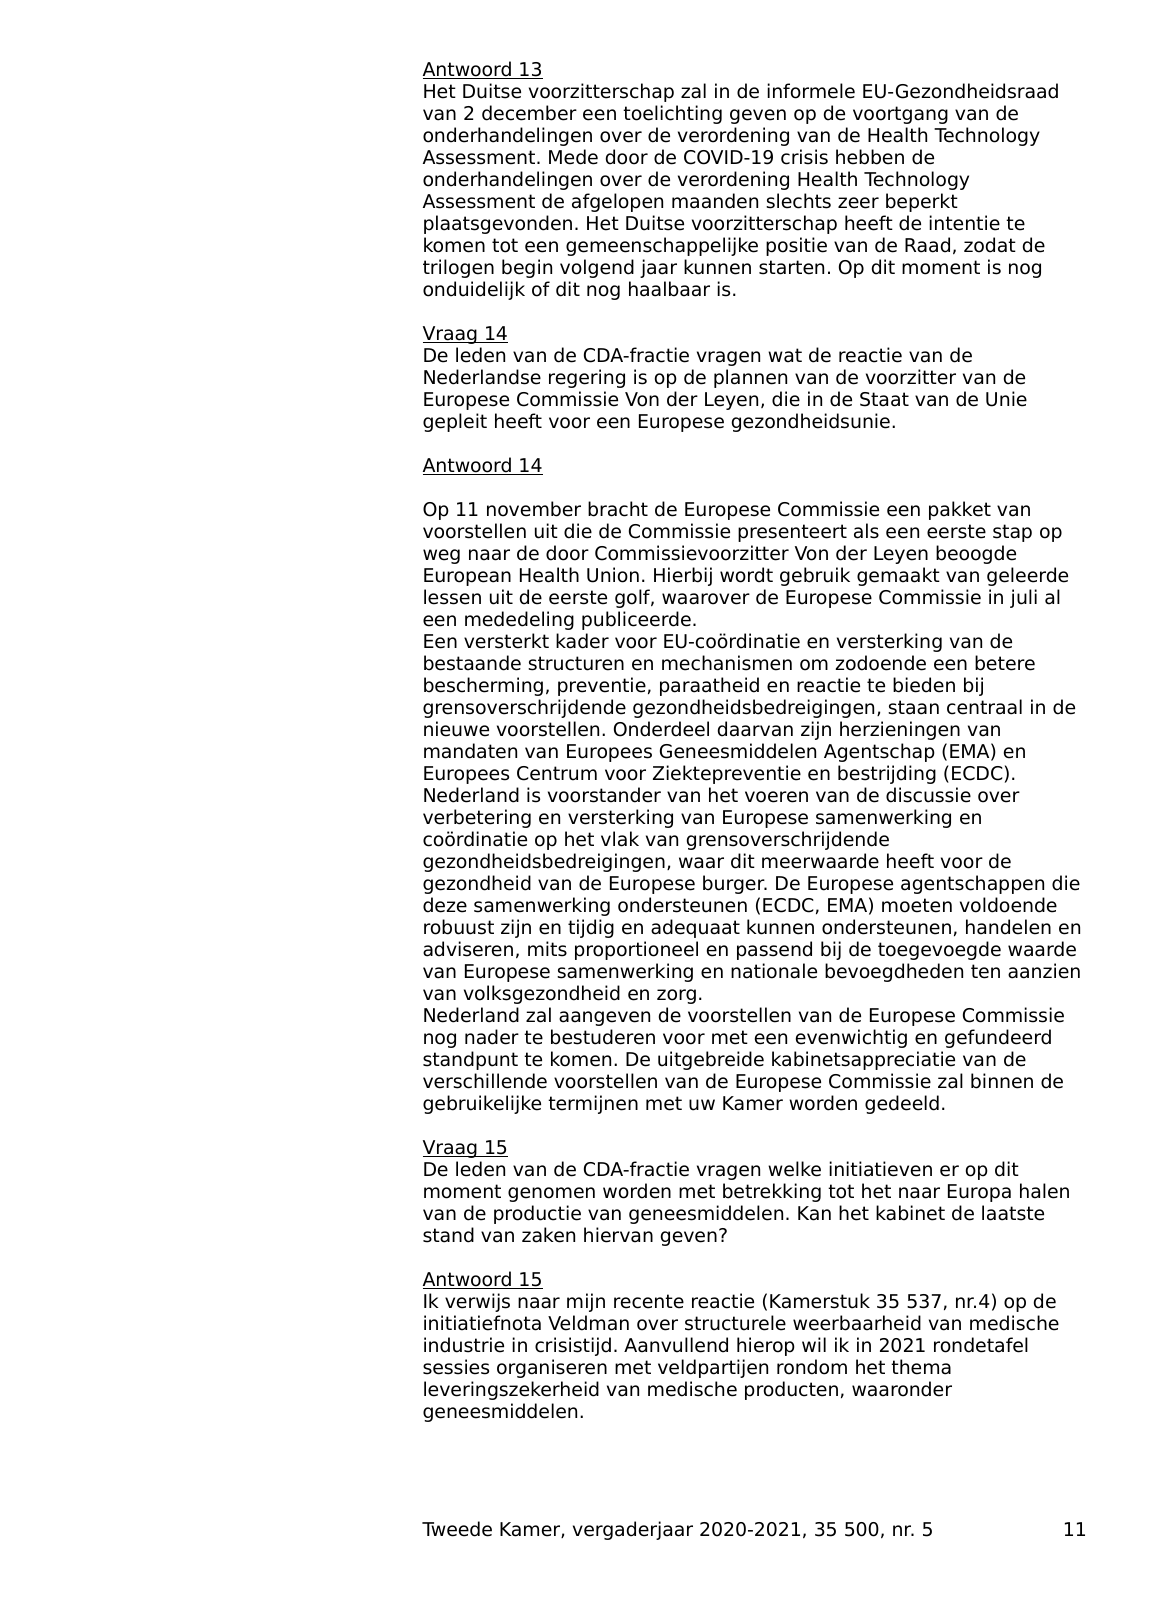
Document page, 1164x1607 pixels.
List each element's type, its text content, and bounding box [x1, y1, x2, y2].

subtitle Vraag 14 [422, 323, 1087, 345]
text Ik verwijs naar mijn recente reactie (Kamerstuk 35 537, nr.4) op de initiatiefnota Veldman over structurele weerbaarheid van medische industrie in crisistijd. Aanvullend hierop wil ik in 2021 rondetafel sessies organiseren met veldpartijen rondom het thema leveringszekerheid van medische producten, waaronder geneesmiddelen. [422, 1291, 1087, 1423]
text Op 11 november bracht de Europese Commissie een pakket van voorstellen uit die de Commissie presenteert als een eerste stap op weg naar de door Commissievoorzitter Von der Leyen beoogde European Health Union. Hierbij wordt gebruik gemaakt van geleerde lessen uit de eerste golf, waarover de Europese Commissie in juli al een mededeling publiceerde. [422, 499, 1087, 631]
subtitle Antwoord 15 [422, 1269, 1087, 1291]
text Het Duitse voorzitterschap zal in de informele EU-Gezondheidsraad van 2 december een toelichting geven op de voortgang van de onderhandelingen over de verordening van de Health Technology Assessment. Mede door de COVID-19 crisis hebben de onderhandelingen over de verordening Health Technology Assessment de afgelopen maanden slechts zeer beperkt plaatsgevonden. Het Duitse voorzitterschap heeft de intentie te komen tot een gemeenschappelijke positie van de Raad, zodat de trilogen begin volgend jaar kunnen starten. Op dit moment is nog onduidelijk of dit nog haalbaar is. [422, 81, 1087, 301]
text De leden van de CDA-fractie vragen welke initiatieven er op dit moment genomen worden met betrekking tot het naar Europa halen van de productie van geneesmiddelen. Kan het kabinet de laatste stand van zaken hiervan geven? [422, 1159, 1087, 1247]
text De leden van de CDA-fractie vragen wat de reactie van de Nederlandse regering is op de plannen van de voorzitter van de Europese Commissie Von der Leyen, die in de Staat van de Unie gepleit heeft voor een Europese gezondheidsunie. [422, 345, 1087, 433]
text Nederland is voorstander van het voeren van de discussie over verbetering en versterking van Europese samenwerking en coördinatie op het vlak van grensoverschrijdende gezondheidsbedreigingen, waar dit meerwaarde heeft voor de gezondheid van de Europese burger. De Europese agentschappen die deze samenwerking ondersteunen (ECDC, EMA) moeten voldoende robuust zijn en tijdig en adequaat kunnen ondersteunen, handelen en adviseren, mits proportioneel en passend bij de toegevoegde waarde van Europese samenwerking en nationale bevoegdheden ten aanzien van volksgezondheid en zorg. [422, 785, 1087, 1005]
subtitle Antwoord 13 [422, 59, 1087, 81]
text Nederland zal aangeven de voorstellen van de Europese Commissie nog nader te bestuderen voor met een evenwichtig en gefundeerd standpunt te komen. De uitgebreide kabinetsappreciatie van de verschillende voorstellen van de Europese Commissie zal binnen de gebruikelijke termijnen met uw Kamer worden gedeeld. [422, 1005, 1087, 1115]
subtitle Vraag 15 [422, 1137, 1087, 1159]
text Een versterkt kader voor EU-coördinatie en versterking van de bestaande structuren en mechanismen om zodoende een betere bescherming, preventie, paraatheid en reactie te bieden bij grensoverschrijdende gezondheidsbedreigingen, staan centraal in de nieuwe voorstellen. Onderdeel daarvan zijn herzieningen van mandaten van Europees Geneesmiddelen Agentschap (EMA) en Europees Centrum voor Ziektepreventie en bestrijding (ECDC). [422, 631, 1087, 785]
subtitle Antwoord 14 [422, 455, 1087, 477]
